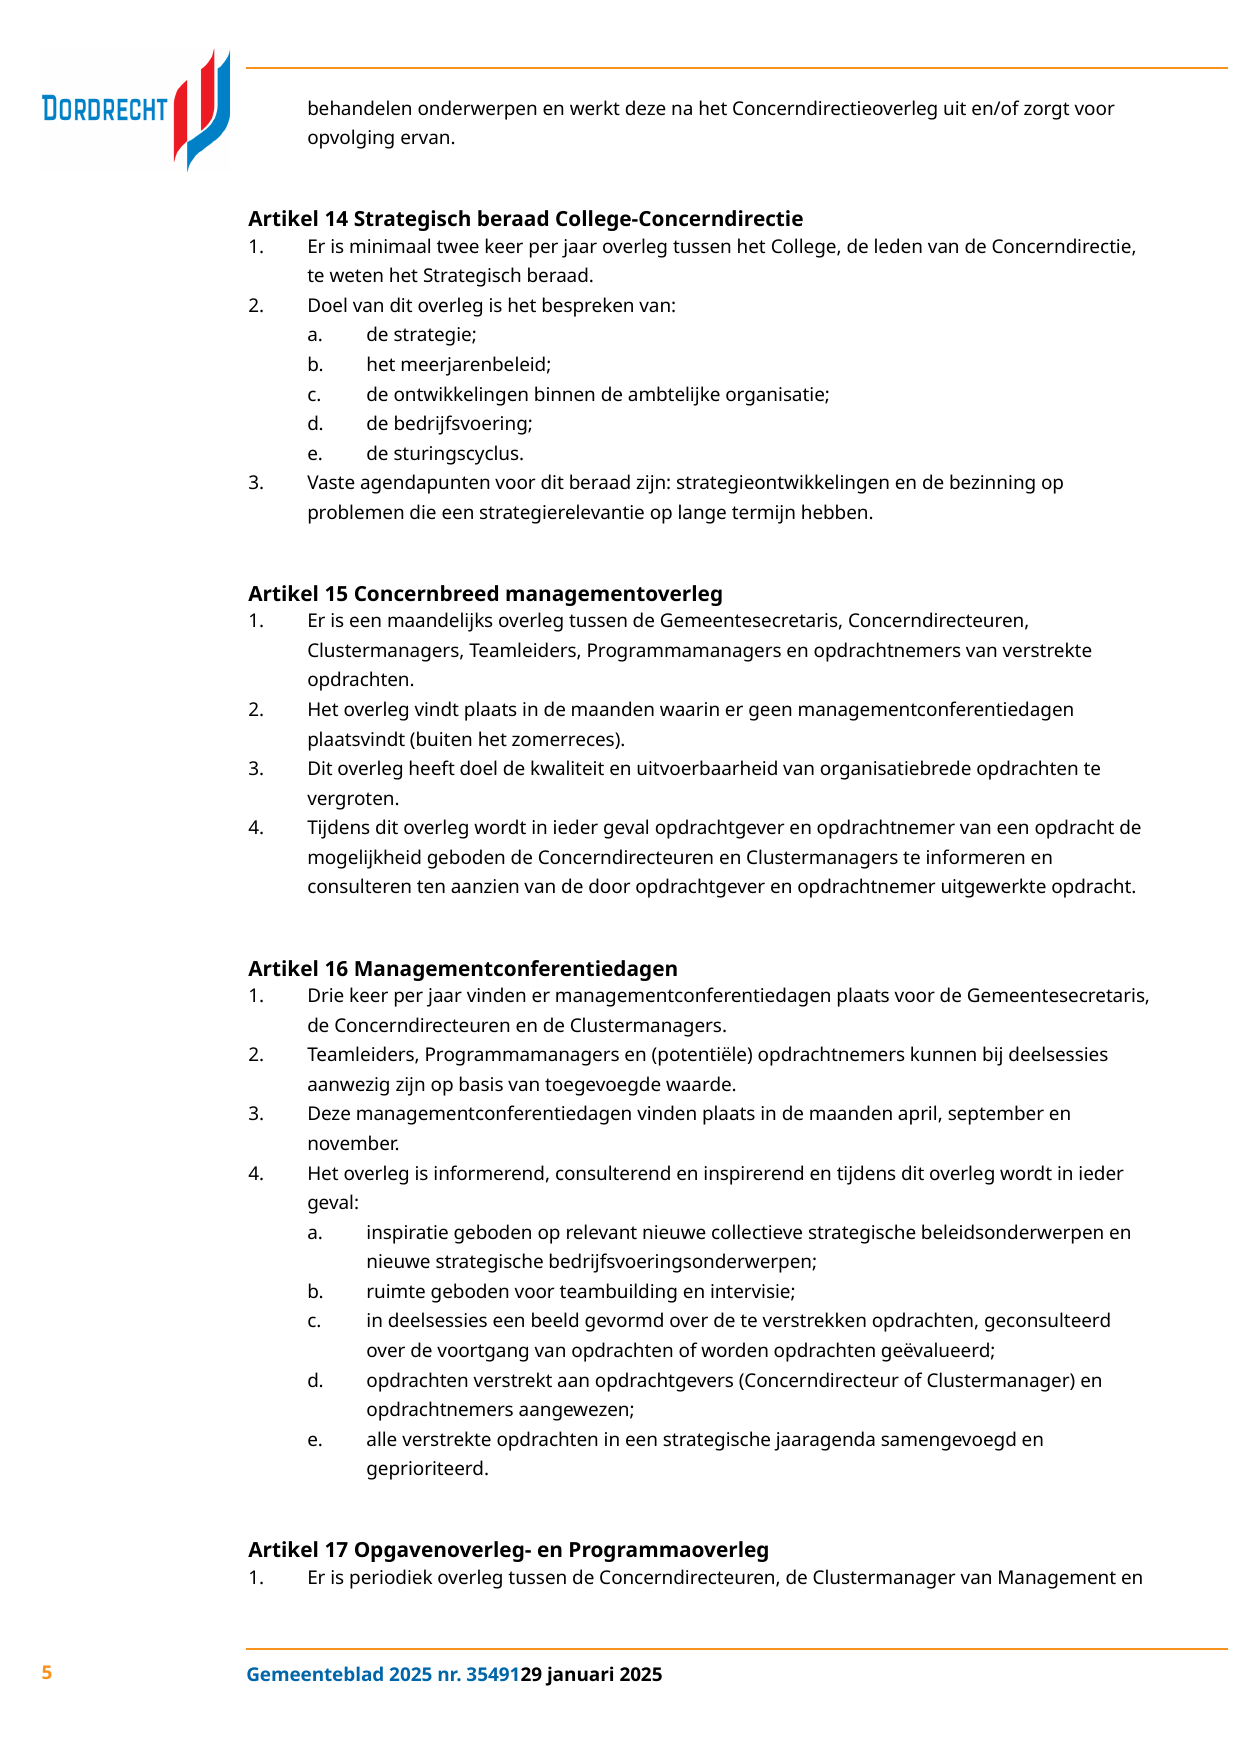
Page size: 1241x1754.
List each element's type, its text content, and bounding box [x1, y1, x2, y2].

list inspiratie geboden op relevant nieuwe collectieve strategische beleidsonderwerpen en nieuwe strategische bedrijfsvoeringsonderwerpen; [307, 1219, 1152, 1274]
list Deze managementconferentiedagen vinden plaats in de maanden april, september en november. [248, 1101, 1152, 1156]
list Er is periodiek overleg tussen de Concerndirecteuren, de Clustermanager van Management en [248, 1564, 1152, 1590]
text Artikel 17 Opgavenoverleg- en Programmaoverleg [248, 1536, 1152, 1564]
list de bedrijfsvoering; [307, 410, 1152, 436]
list de ontwikkelingen binnen de ambtelijke organisatie; [307, 381, 1152, 406]
list ruimte geboden voor teambuilding en intervisie; [307, 1278, 1152, 1304]
list Teamleiders, Programmamanagers en (potentiële) opdrachtnemers kunnen bij deelsessies aanwezig zijn op basis van toegevoegde waarde. [248, 1041, 1152, 1097]
list Het overleg vindt plaats in de maanden waarin er geen managementconferentiedagen plaatsvindt (buiten het zomerreces). [248, 696, 1152, 752]
list Dit overleg heeft doel de kwaliteit en uitvoerbaarheid van organisatiebrede opdrachten te vergroten. [248, 755, 1152, 811]
list de sturingscyclus. [307, 440, 1152, 466]
list behandelen onderwerpen en werkt deze na het Concerndirectieoverleg uit en/of zorgt voor opvolging ervan. [248, 95, 1152, 150]
list de strategie; [307, 322, 1152, 347]
list in deelsessies een beeld gevormd over de te verstrekken opdrachten, geconsulteerd over de voortgang van opdrachten of worden opdrachten geëvalueerd; [307, 1308, 1152, 1363]
list Drie keer per jaar vinden er managementconferentiedagen plaats voor de Gemeentesecretaris, de Concerndirecteuren en de Clustermanagers. [248, 982, 1152, 1037]
list Er is een maandelijks overleg tussen de Gemeentesecretaris, Concerndirecteuren, Clustermanagers, Teamleiders, Programmamanagers en opdrachtnemers van verstrekte opdrachten. [248, 607, 1152, 692]
list het meerjarenbeleid; [307, 351, 1152, 377]
picture [41, 47, 231, 172]
list Tijdens dit overleg wordt in ieder geval opdrachtgever en opdrachtnemer van een opdracht de mogelijkheid geboden de Concerndirecteuren en Clustermanagers te informeren en consulteren ten aanzien van de door opdrachtgever en opdrachtnemer uitgewerkte opdracht. [248, 814, 1152, 899]
text Artikel 15 Concernbreed managementoverleg [248, 579, 1152, 607]
list alle verstrekte opdrachten in een strategische jaaragenda samengevoegd en geprioriteerd. [307, 1426, 1152, 1481]
text Artikel 14 Strategisch beraad College-Concerndirectie [248, 204, 1152, 233]
list Er is minimaal twee keer per jaar overleg tussen het College, de leden van de Concerndirectie, te weten het Strategisch beraad. [248, 233, 1152, 288]
list Het overleg is informerend, consulterend en inspirerend en tijdens dit overleg wordt in ieder geval: [248, 1160, 1152, 1215]
list Doel van dit overleg is het bespreken van: [248, 292, 1152, 318]
list opdrachten verstrekt aan opdrachtgevers (Concerndirecteur of Clustermanager) en opdrachtnemers aangewezen; [307, 1367, 1152, 1422]
list Vaste agendapunten voor dit beraad zijn: strategieontwikkelingen en de bezinning op problemen die een strategierelevantie op lange termijn hebben. [248, 469, 1152, 525]
text Artikel 16 Managementconferentiedagen [248, 954, 1152, 982]
